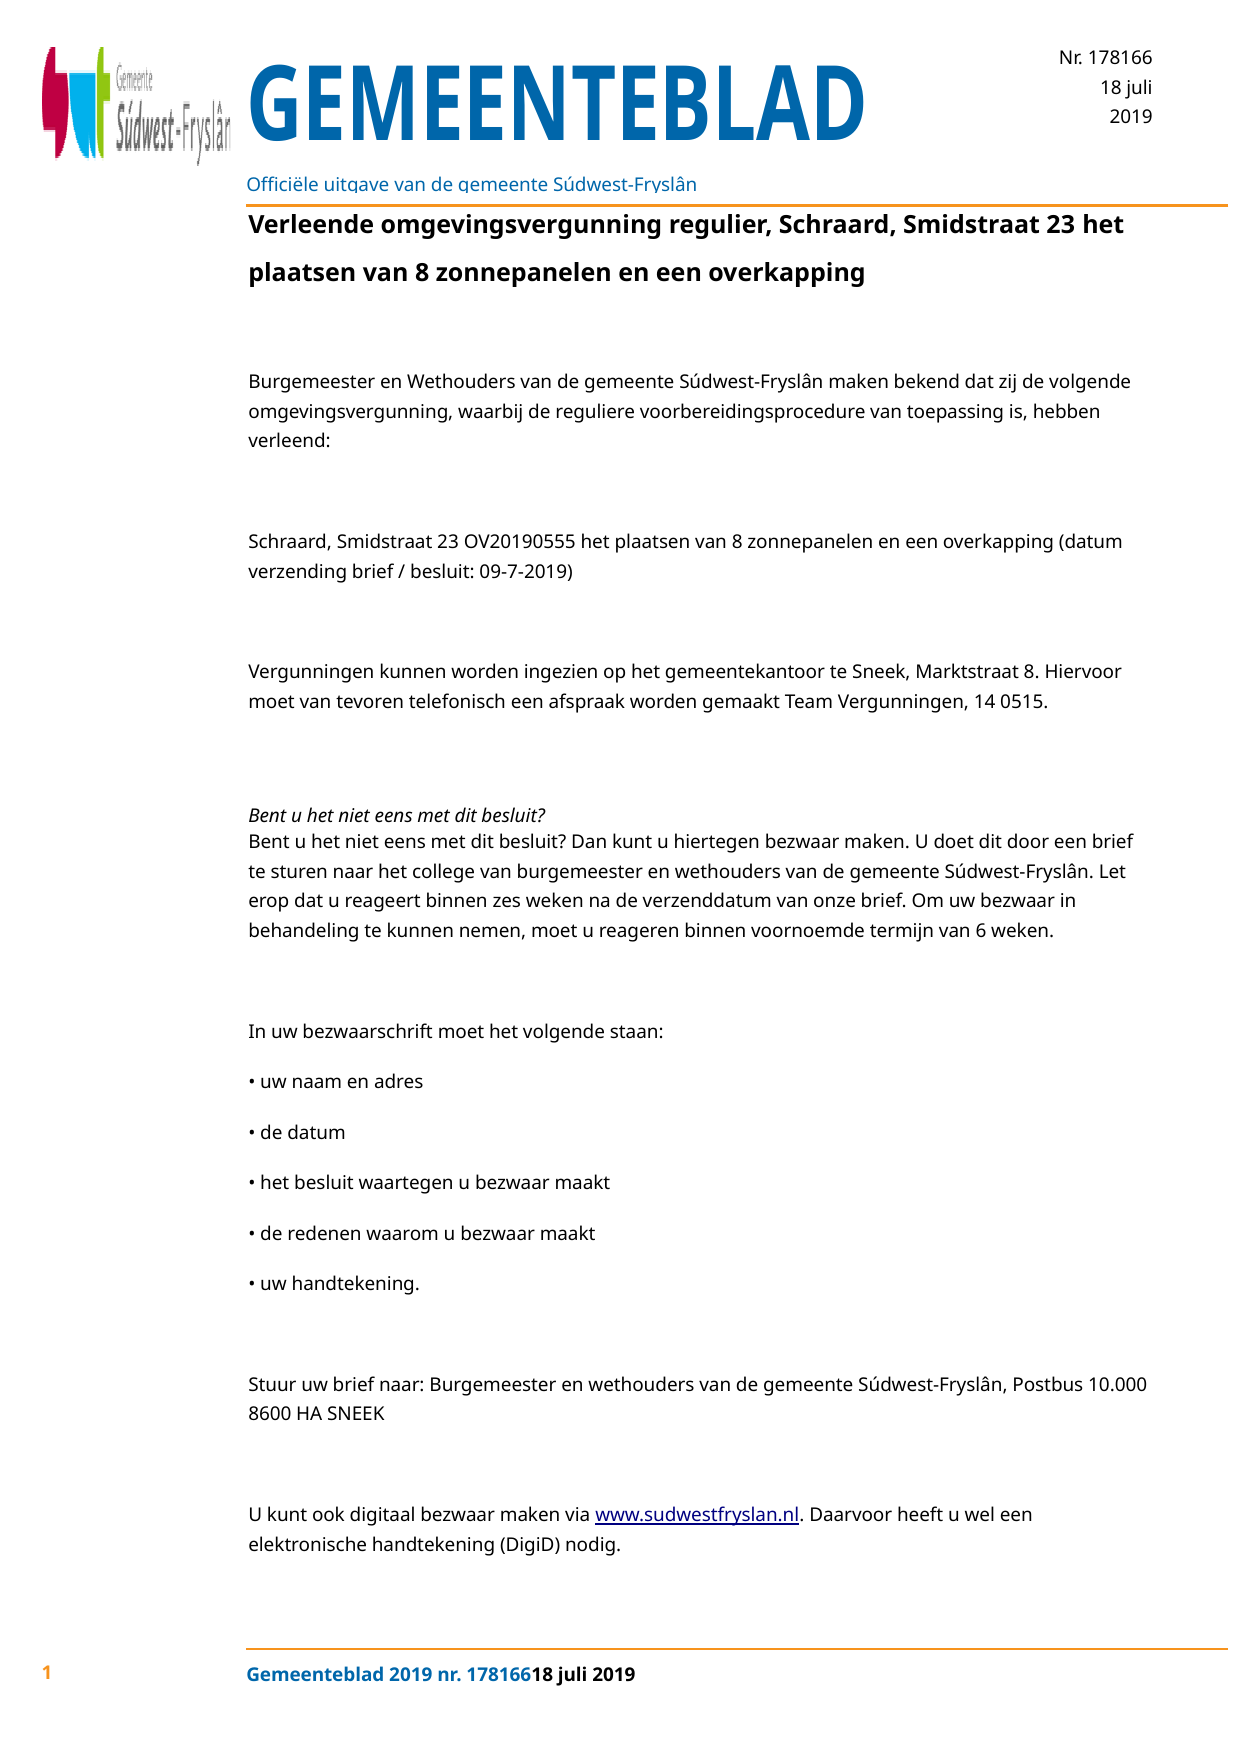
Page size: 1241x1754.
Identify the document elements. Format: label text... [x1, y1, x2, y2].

picture [41, 47, 231, 172]
text • de datum [248, 1119, 1152, 1144]
text • uw handtekening. [248, 1270, 1152, 1296]
text Bent u het niet eens met dit besluit? [248, 803, 1152, 828]
text Schraard, Smidstraat 23 OV20190555 het plaatsen van 8 zonnepanelen en een overkapping (datum verzending brief / besluit: 09-7-2019) [248, 528, 1152, 584]
text Burgemeester en Wethouders van de gemeente Súdwest-Fryslân maken bekend dat zij de volgende omgevingsvergunning, waarbij de reguliere voorbereidingsprocedure van toepassing is, hebben verleend: [248, 368, 1152, 453]
text Stuur uw brief naar: Burgemeester en wethouders van de gemeente Súdwest-Fryslân, Postbus 10.000 8600 HA SNEEK [248, 1371, 1152, 1426]
text U kunt ook digitaal bezwaar maken via www.sudwestfryslan.nl. Daarvoor heeft u wel een elektronische handtekening (DigiD) nodig. [248, 1501, 1152, 1557]
text • het besluit waartegen u bezwaar maakt [248, 1169, 1152, 1195]
text Bent u het niet eens met dit besluit? Dan kunt u hiertegen bezwaar maken. U doet dit door een brief te sturen naar het college van burgemeester en wethouders van de gemeente Súdwest-Fryslân. Let erop dat u reageert binnen zes weken na de verzenddatum van onze brief. Om uw bezwaar in behandeling te kunnen nemen, moet u reageren binnen voornoemde termijn van 6 weken. [248, 828, 1152, 943]
text Verleende omgevingsvergunning regulier, Schraard, Smidstraat 23 het plaatsen van 8 zonnepanelen en een overkapping [248, 207, 1152, 288]
text Vergunningen kunnen worden ingezien op het gemeentekantoor te Sneek, Marktstraat 8. Hiervoor moet van tevoren telefonisch een afspraak worden gemaakt Team Vergunningen, 14 0515. [248, 659, 1152, 714]
text In uw bezwaarschrift moet het volgende staan: [248, 1018, 1152, 1044]
text • uw naam en adres [248, 1068, 1152, 1094]
text • de redenen waarom u bezwaar maakt [248, 1220, 1152, 1245]
